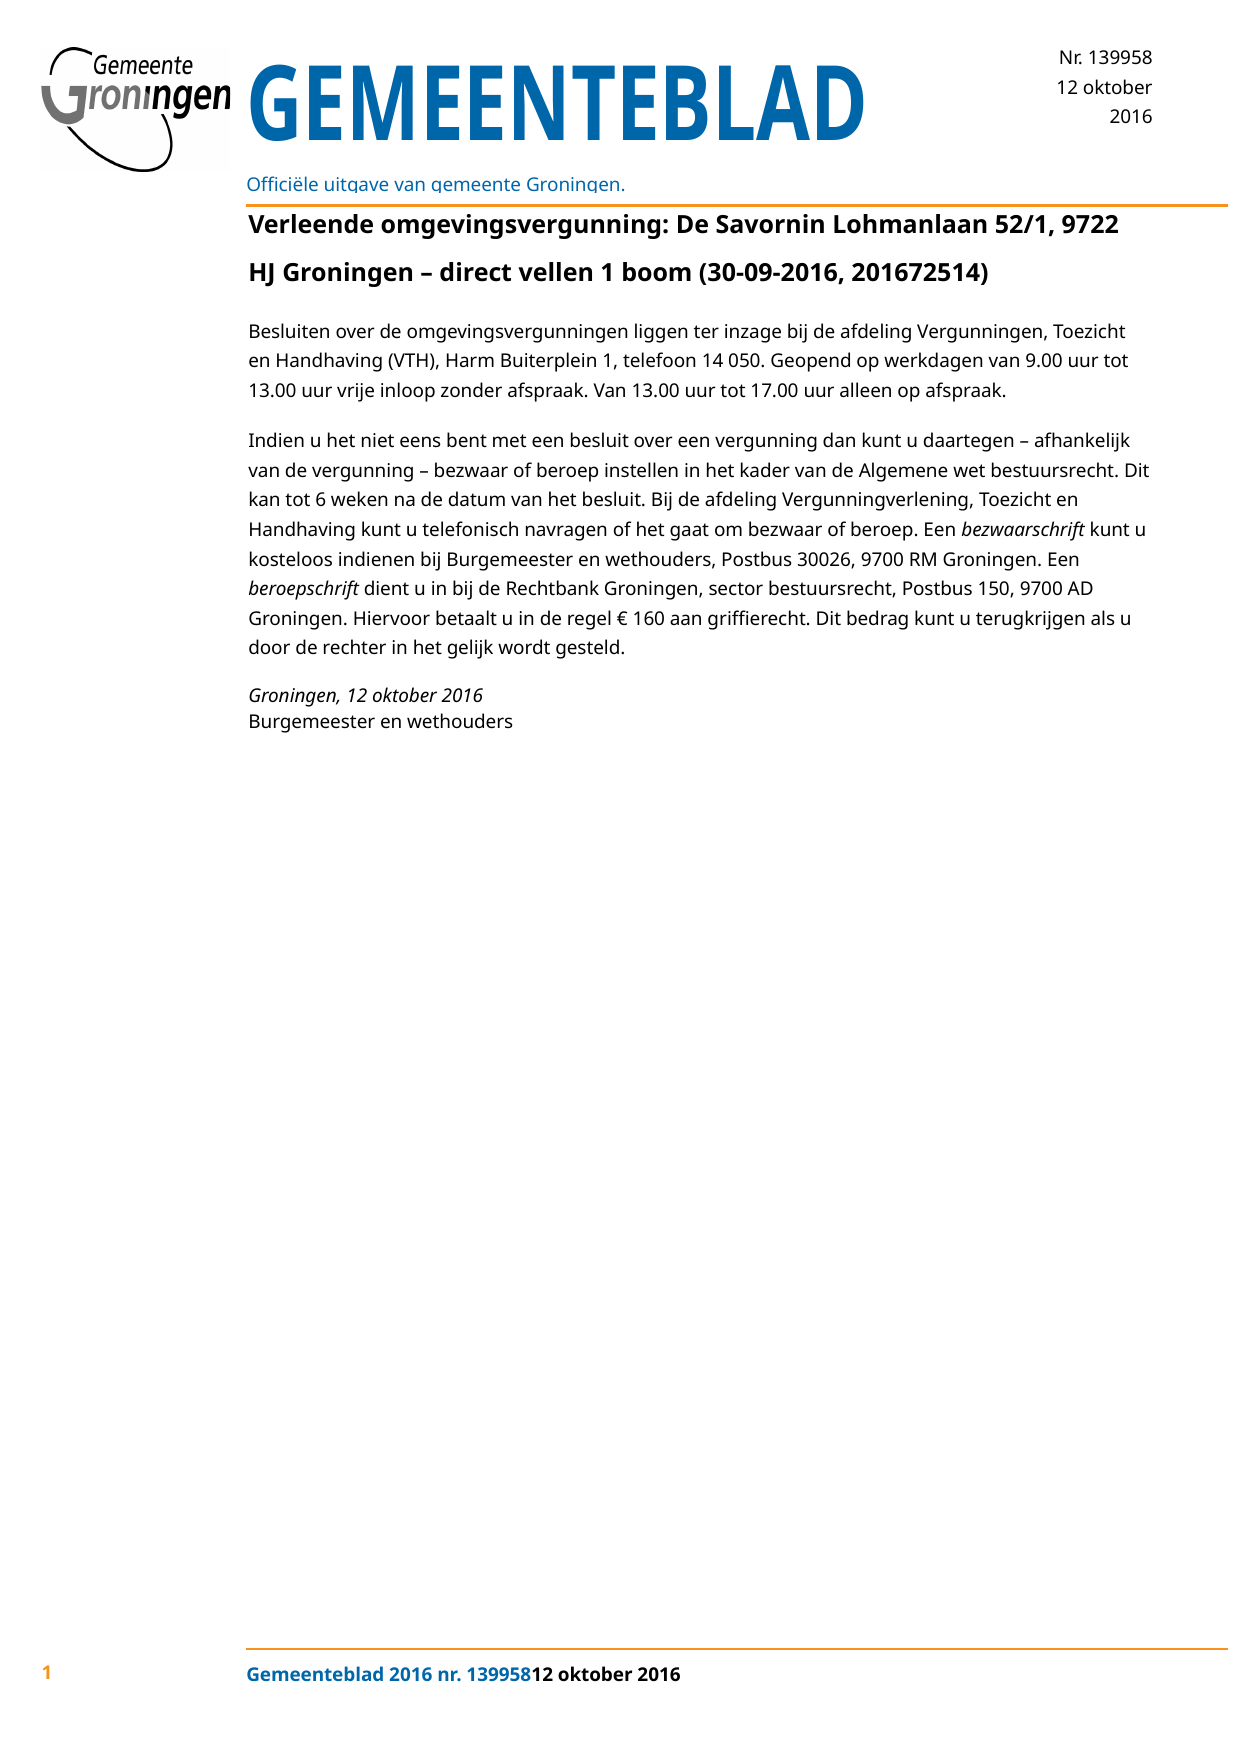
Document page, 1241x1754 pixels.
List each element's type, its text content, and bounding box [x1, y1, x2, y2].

picture [41, 47, 231, 172]
text Indien u het niet eens bent met een besluit over een vergunning dan kunt u daartegen – afhankelijk van de vergunning – bezwaar of beroep instellen in het kader van de Algemene wet bestuursrecht. Dit kan tot 6 weken na de datum van het besluit. Bij de afdeling Vergunningverlening, Toezicht en Handhaving kunt u telefonisch navragen of het gaat om bezwaar of beroep. Een bezwaarschrift kunt u kosteloos indienen bij Burgemeester en wethouders, Postbus 30026, 9700 RM Groningen. Een beroepschrift dient u in bij de Rechtbank Groningen, sector bestuursrecht, Postbus 150, 9700 AD Groningen. Hiervoor betaalt u in de regel € 160 aan griffierecht. Dit bedrag kunt u terugkrijgen als u door de rechter in het gelijk wordt gesteld. [248, 427, 1152, 660]
text Burgemeester en wethouders [248, 708, 1152, 734]
text Verleende omgevingsvergunning: De Savornin Lohmanlaan 52/1, 9722 HJ Groningen – direct vellen 1 boom (30-09-2016, 201672514) [248, 207, 1152, 288]
text Besluiten over de omgevingsvergunningen liggen ter inzage bij de afdeling Vergunningen, Toezicht en Handhaving (VTH), Harm Buiterplein 1, telefoon 14 050. Geopend op werkdagen van 9.00 uur tot 13.00 uur vrije inloop zonder afspraak. Van 13.00 uur tot 17.00 uur alleen op afspraak. [248, 318, 1152, 403]
text Groningen, 12 oktober 2016 [248, 682, 1152, 708]
